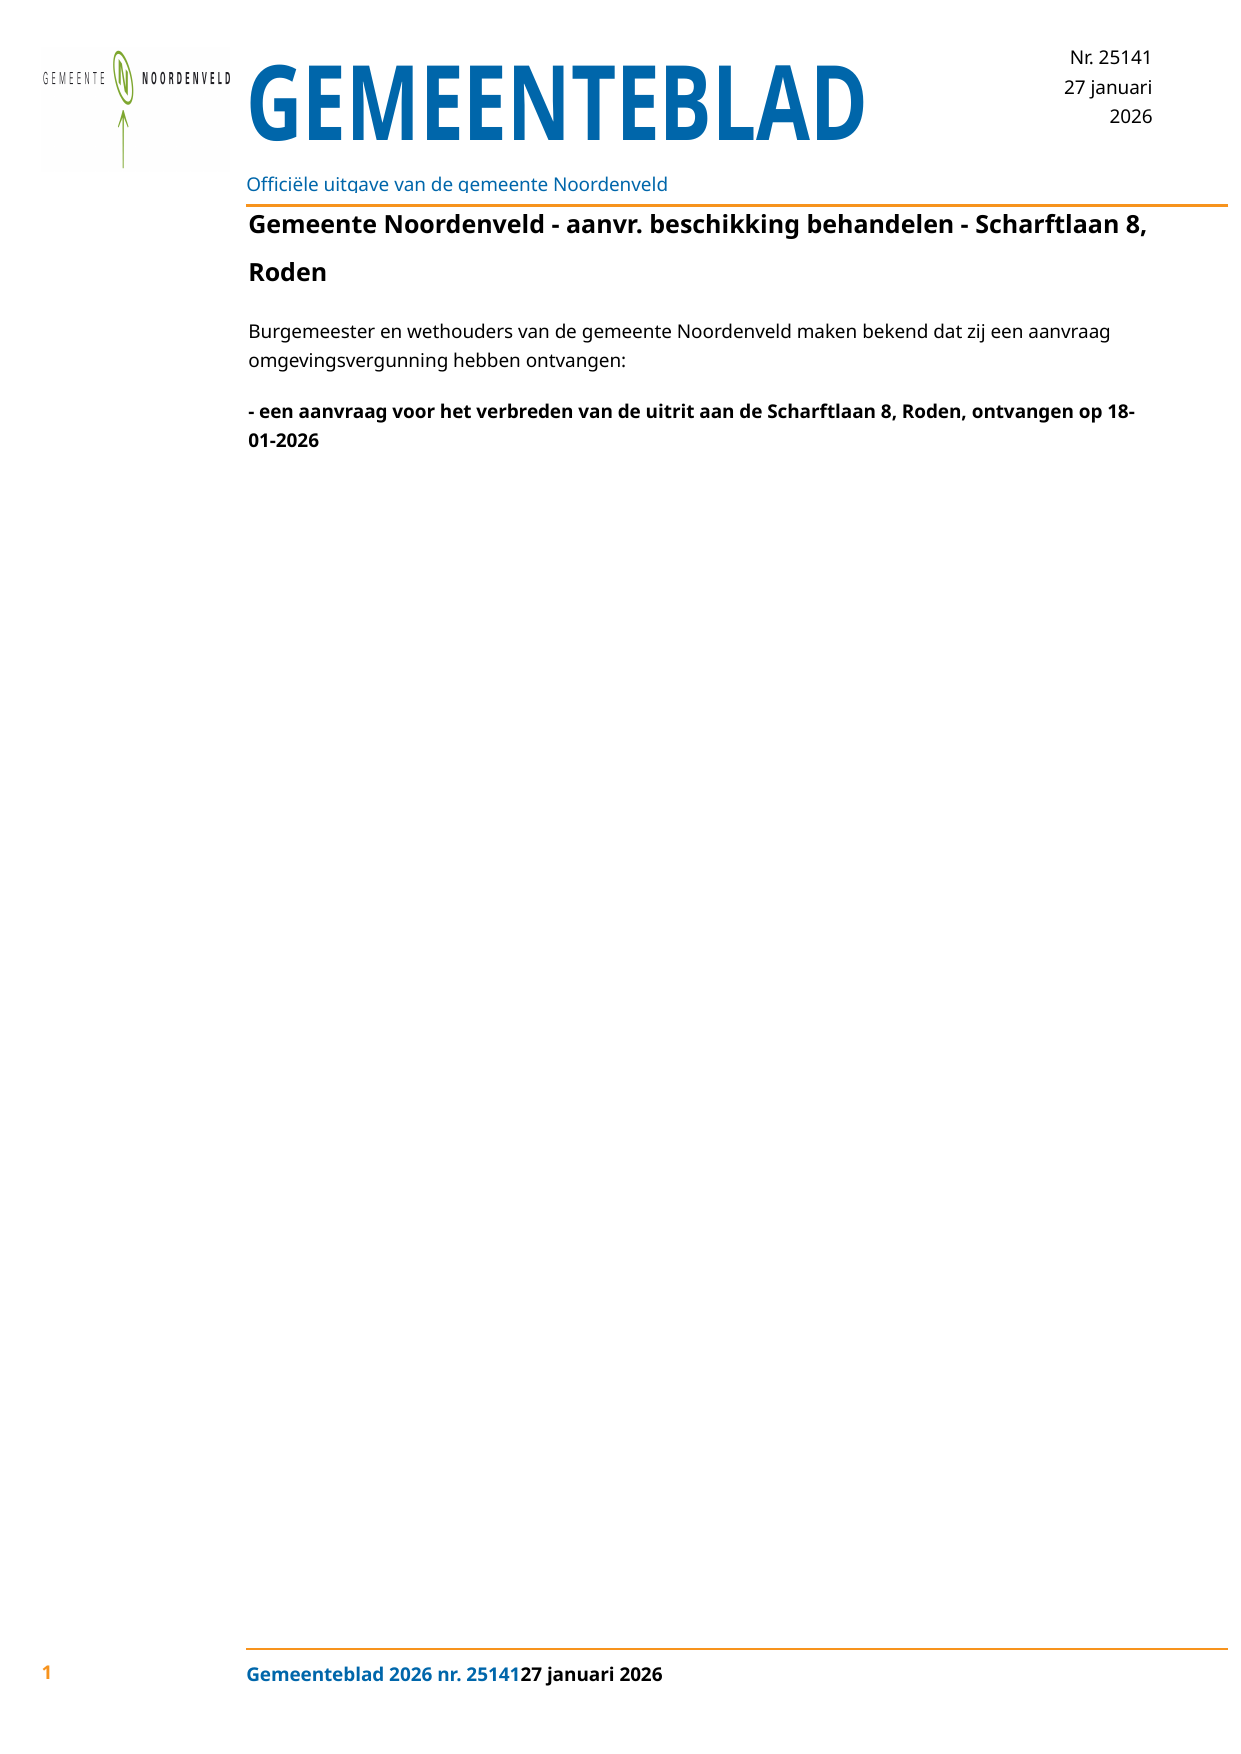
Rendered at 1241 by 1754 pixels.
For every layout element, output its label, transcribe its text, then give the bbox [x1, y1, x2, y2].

picture [41, 47, 231, 172]
text Burgemeester en wethouders van de gemeente Noordenveld maken bekend dat zij een aanvraag omgevingsvergunning hebben ontvangen: [248, 318, 1152, 373]
text Gemeente Noordenveld - aanvr. beschikking behandelen - Scharftlaan 8, Roden [248, 207, 1152, 288]
text - een aanvraag voor het verbreden van de uitrit aan de Scharftlaan 8, Roden, ontvangen op 18-01-2026 [248, 398, 1152, 453]
